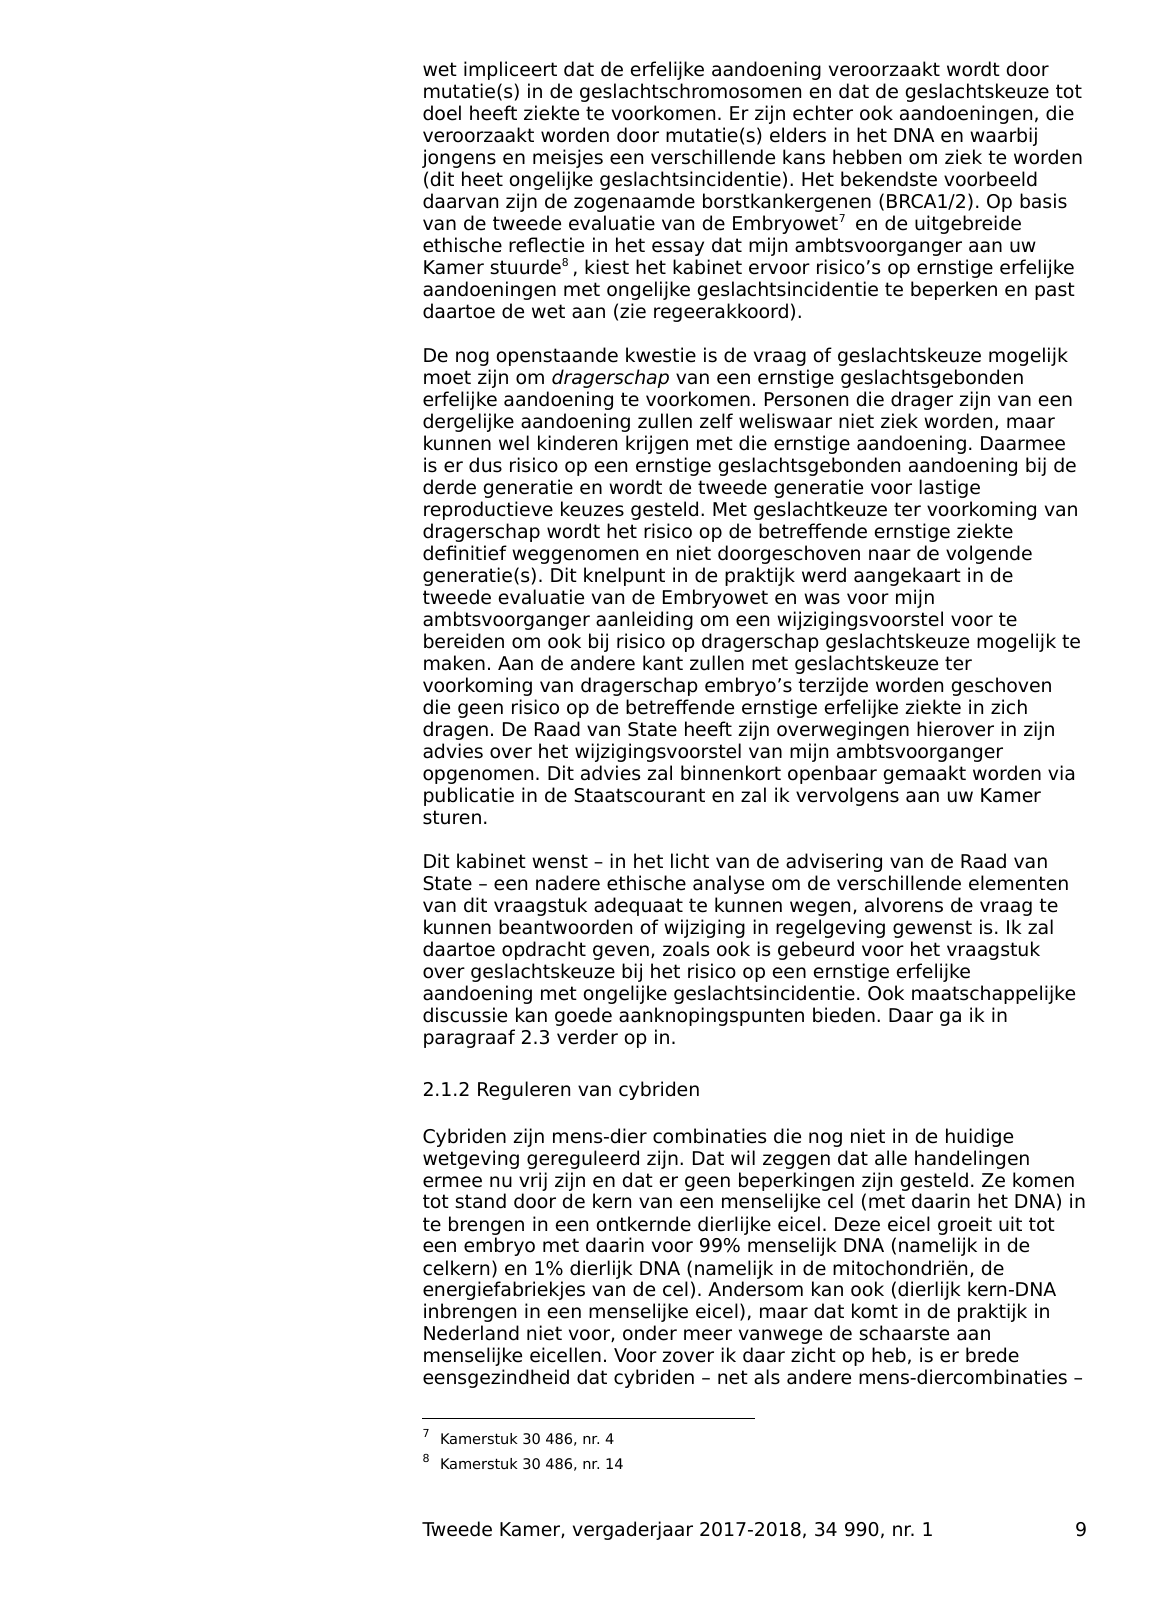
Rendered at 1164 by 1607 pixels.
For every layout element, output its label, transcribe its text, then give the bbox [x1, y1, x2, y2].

text wet impliceert dat de erfelijke aandoening veroorzaakt wordt door mutatie(s) in de geslachtschromosomen en dat de geslachtskeuze tot doel heeft ziekte te voorkomen. Er zijn echter ook aandoeningen, die veroorzaakt worden door mutatie(s) elders in het DNA en waarbij jongens en meisjes een verschillende kans hebben om ziek te worden (dit heet ongelijke geslachtsincidentie). Het bekendste voorbeeld daarvan zijn de zogenaamde borstkankergenen (BRCA1/2). Op basis van de tweede evaluatie van de Embryowet en de uitgebreide ethische reflectie in het essay dat mijn ambtsvoorganger aan uw Kamer stuurde, kiest het kabinet ervoor risico’s op ernstige erfelijke aandoeningen met ongelijke geslachtsincidentie te beperken en past daartoe de wet aan (zie regeerakkoord). [422, 59, 1087, 323]
text Kamerstuk 30 486, nr. 14 [422, 1452, 1087, 1474]
text Cybriden zijn mens-dier combinaties die nog niet in de huidige wetgeving gereguleerd zijn. Dat wil zeggen dat alle handelingen ermee nu vrij zijn en dat er geen beperkingen zijn gesteld. Ze komen tot stand door de kern van een menselijke cel (met daarin het DNA) in te brengen in een ontkernde dierlijke eicel. Deze eicel groeit uit tot een embryo met daarin voor 99% menselijk DNA (namelijk in de celkern) en 1% dierlijk DNA (namelijk in de mitochondriën, de energiefabriekjes van de cel). Andersom kan ook (dierlijk kern-DNA inbrengen in een menselijke eicel), maar dat komt in de praktijk in Nederland niet voor, onder meer vanwege de schaarste aan menselijke eicellen. Voor zover ik daar zicht op heb, is er brede eensgezindheid dat cybriden – net als andere mens-diercombinaties – [422, 1126, 1087, 1389]
subtitle 2.1.2 Reguleren van cybriden [422, 1078, 1087, 1101]
text De nog openstaande kwestie is de vraag of geslachtskeuze mogelijk moet zijn om dragerschap van een ernstige geslachtsgebonden erfelijke aandoening te voorkomen. Personen die drager zijn van een dergelijke aandoening zullen zelf weliswaar niet ziek worden, maar kunnen wel kinderen krijgen met die ernstige aandoening. Daarmee is er dus risico op een ernstige geslachtsgebonden aandoening bij de derde generatie en wordt de tweede generatie voor lastige reproductieve keuzes gesteld. Met geslachtkeuze ter voorkoming van dragerschap wordt het risico op de betreffende ernstige ziekte definitief weggenomen en niet doorgeschoven naar de volgende generatie(s). Dit knelpunt in de praktijk werd aangekaart in de tweede evaluatie van de Embryowet en was voor mijn ambtsvoorganger aanleiding om een wijzigingsvoorstel voor te bereiden om ook bij risico op dragerschap geslachtskeuze mogelijk te maken. Aan de andere kant zullen met geslachtskeuze ter voorkoming van dragerschap embryo’s terzijde worden geschoven die geen risico op de betreffende ernstige erfelijke ziekte in zich dragen. De Raad van State heeft zijn overwegingen hierover in zijn advies over het wijzigingsvoorstel van mijn ambtsvoorganger opgenomen. Dit advies zal binnenkort openbaar gemaakt worden via publicatie in de Staatscourant en zal ik vervolgens aan uw Kamer sturen. [422, 345, 1087, 828]
text Kamerstuk 30 486, nr. 4 [422, 1427, 1087, 1449]
text Dit kabinet wenst – in het licht van de advisering van de Raad van State – een nadere ethische analyse om de verschillende elementen van dit vraagstuk adequaat te kunnen wegen, alvorens de vraag te kunnen beantwoorden of wijziging in regelgeving gewenst is. Ik zal daartoe opdracht geven, zoals ook is gebeurd voor het vraagstuk over geslachtskeuze bij het risico op een ernstige erfelijke aandoening met ongelijke geslachtsincidentie. Ook maatschappelijke discussie kan goede aanknopingspunten bieden. Daar ga ik in paragraaf 2.3 verder op in. [422, 851, 1087, 1048]
